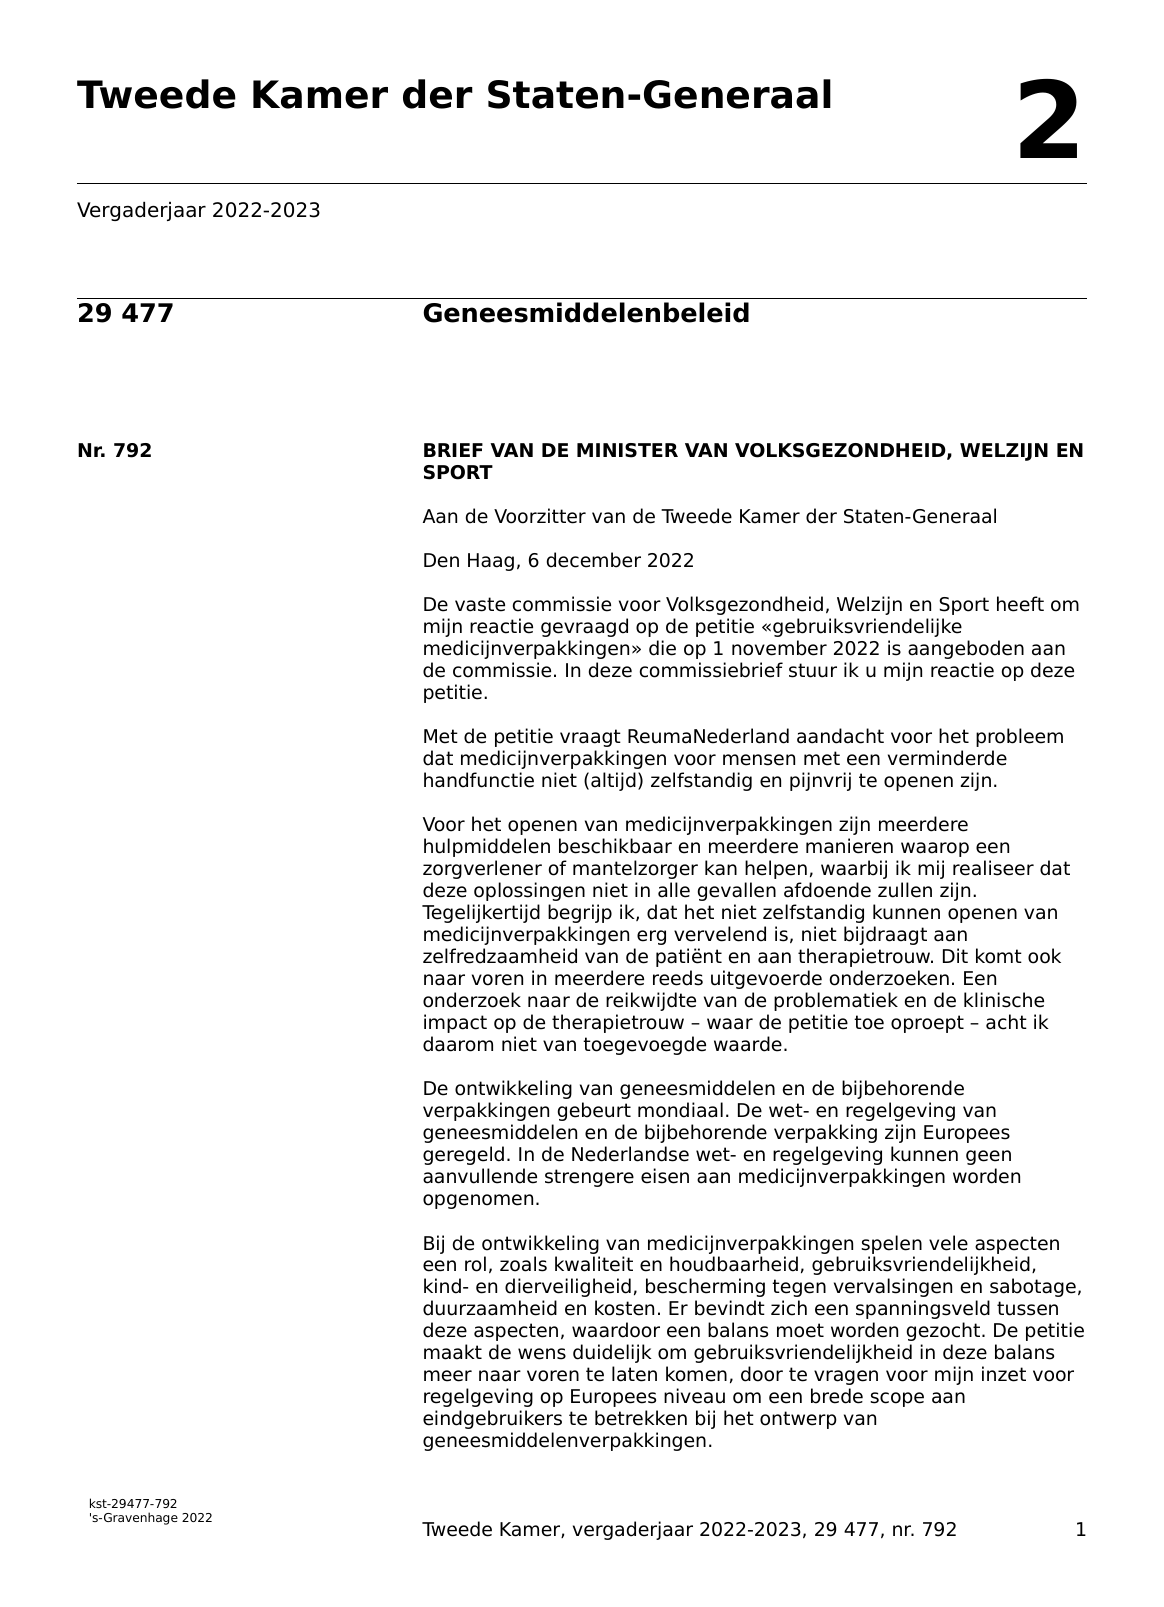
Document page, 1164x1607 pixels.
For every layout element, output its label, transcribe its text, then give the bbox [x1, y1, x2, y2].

text Bij de ontwikkeling van medicijnverpakkingen spelen vele aspecten een rol, zoals kwaliteit en houdbaarheid, gebruiksvriendelijkheid, kind- en dierveiligheid, bescherming tegen vervalsingen en sabotage, duurzaamheid en kosten. Er bevindt zich een spanningsveld tussen deze aspecten, waardoor een balans moet worden gezocht. De petitie maakt de wens duidelijk om gebruiksvriendelijkheid in deze balans meer naar voren te laten komen, door te vragen voor mijn inzet voor regelgeving op Europees niveau om een brede scope aan eindgebruikers te betrekken bij het ontwerp van geneesmiddelenverpakkingen. [422, 1232, 1087, 1452]
text De ontwikkeling van geneesmiddelen en de bijbehorende verpakkingen gebeurt mondiaal. De wet- en regelgeving van geneesmiddelen en de bijbehorende verpakking zijn Europees geregeld. In de Nederlandse wet- en regelgeving kunnen geen aanvullende strengere eisen aan medicijnverpakkingen worden opgenomen. [422, 1078, 1087, 1210]
text kst-29477-792 [88, 1497, 323, 1511]
table_cell Vergaderjaar 2022-2023 [77, 184, 1087, 298]
text Aan de Voorzitter van de Tweede Kamer der Staten-Generaal [422, 506, 1087, 528]
table_header Tweede Kamer der Staten-Generaal [77, 59, 886, 183]
table_header 2 [886, 59, 1087, 183]
subtitle Nr. 792 BRIEF VAN DE MINISTER VAN VOLKSGEZONDHEID, WELZIJN EN SPORT [77, 440, 1087, 484]
text Voor het openen van medicijnverpakkingen zijn meerdere hulpmiddelen beschikbaar en meerdere manieren waarop een zorgverlener of mantelzorger kan helpen, waarbij ik mij realiseer dat deze oplossingen niet in alle gevallen afdoende zullen zijn. Tegelijkertijd begrijp ik, dat het niet zelfstandig kunnen openen van medicijnverpakkingen erg vervelend is, niet bijdraagt aan zelfredzaamheid van de patiënt en aan therapietrouw. Dit komt ook naar voren in meerdere reeds uitgevoerde onderzoeken. Een onderzoek naar de reikwijdte van de problematiek en de klinische impact op de therapietrouw – waar de petitie toe oproept – acht ik daarom niet van toegevoegde waarde. [422, 814, 1087, 1056]
text De vaste commissie voor Volksgezondheid, Welzijn en Sport heeft om mijn reactie gevraagd op de petitie «gebruiksvriendelijke medicijnverpakkingen» die op 1 november 2022 is aangeboden aan de commissie. In deze commissiebrief stuur ik u mijn reactie op deze petitie. [422, 594, 1087, 704]
text Met de petitie vraagt ReumaNederland aandacht voor het probleem dat medicijnverpakkingen voor mensen met een verminderde handfunctie niet (altijd) zelfstandig en pijnvrij te openen zijn. [422, 726, 1087, 792]
text 's-Gravenhage 2022 [88, 1511, 323, 1525]
subtitle 29 477 Geneesmiddelenbeleid [77, 299, 1087, 329]
text Den Haag, 6 december 2022 [422, 550, 1087, 572]
